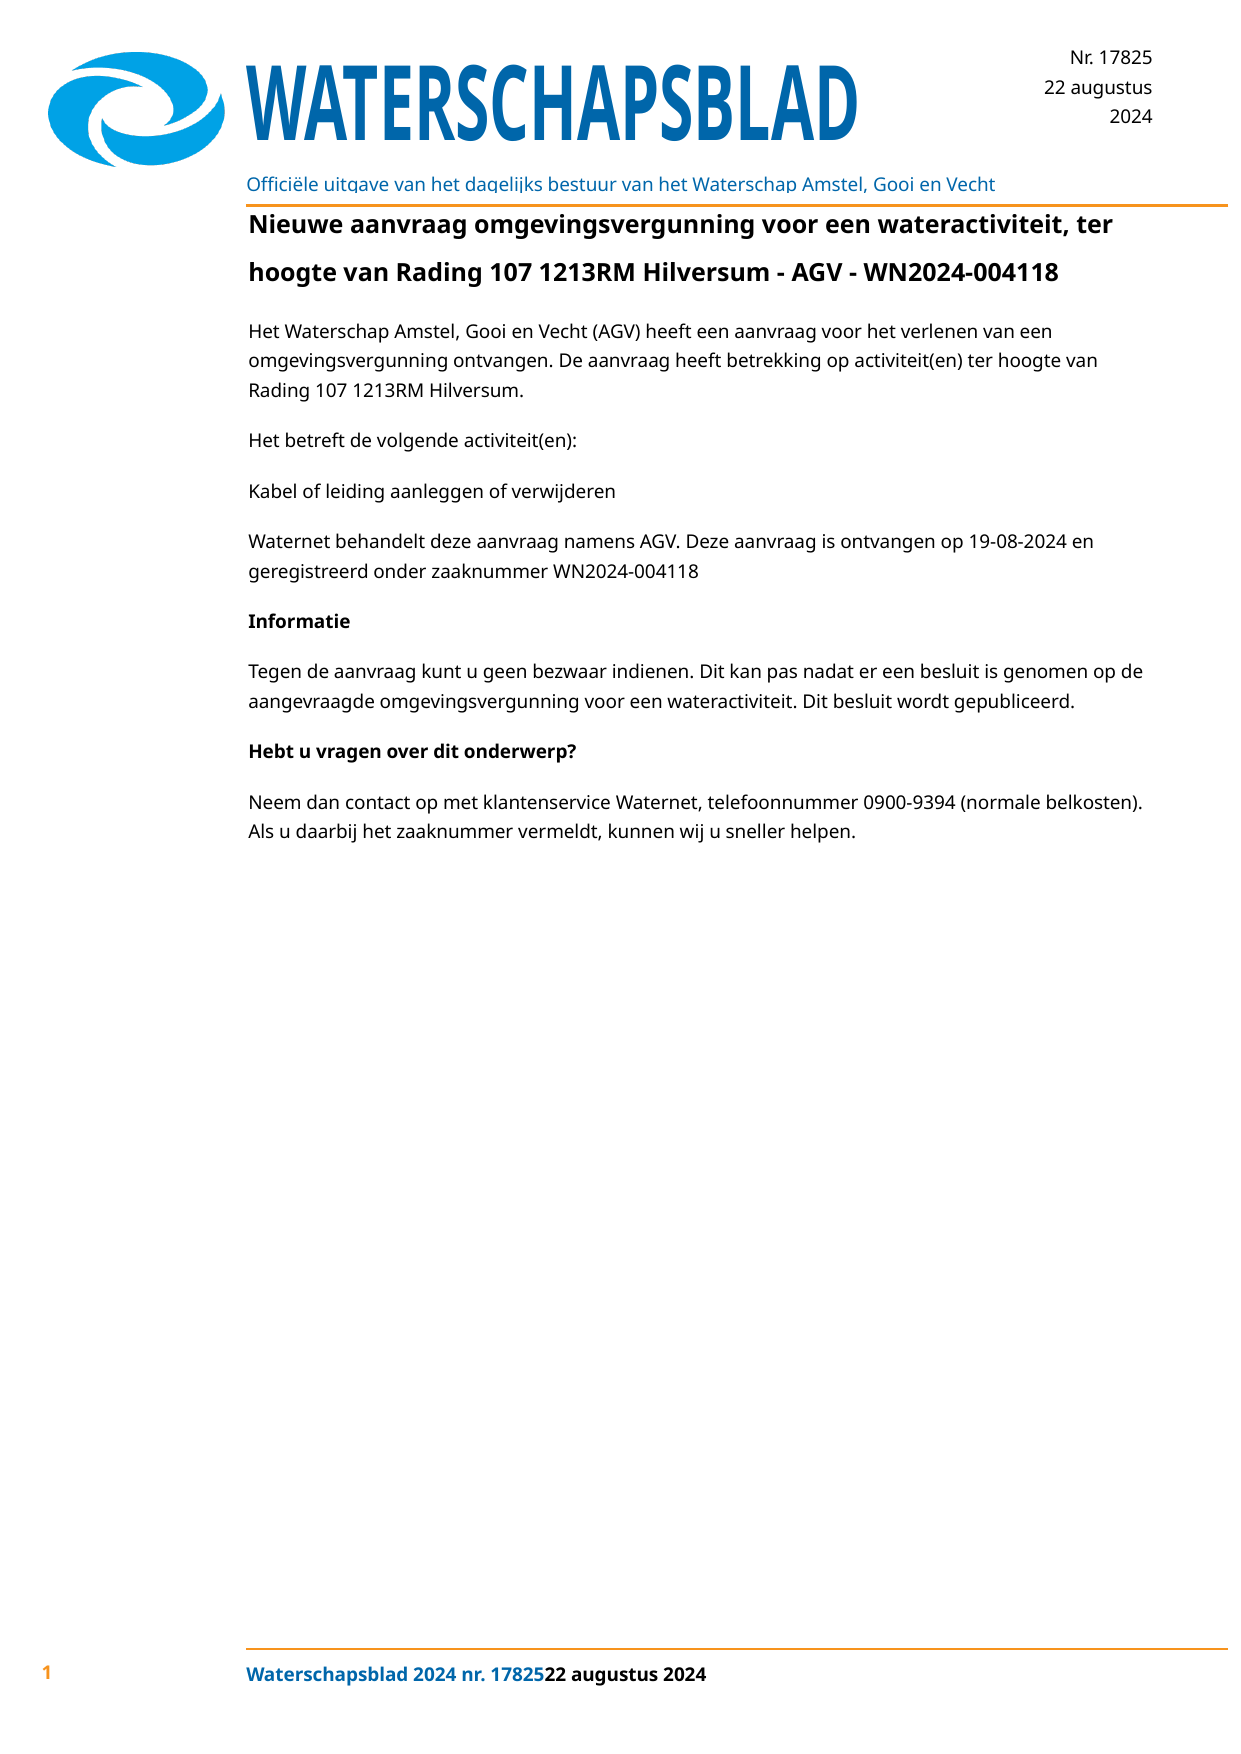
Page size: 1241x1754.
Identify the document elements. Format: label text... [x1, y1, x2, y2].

text Tegen de aanvraag kunt u geen bezwaar indienen. Dit kan pas nadat er een besluit is genomen op de aangevraagde omgevingsvergunning voor een wateractiviteit. Dit besluit wordt gepubliceerd. [248, 659, 1152, 714]
text Informatie [248, 608, 1152, 634]
text Waternet behandelt deze aanvraag namens AGV. Deze aanvraag is ontvangen op 19-08-2024 en geregistreerd onder zaaknummer WN2024-004118 [248, 528, 1152, 584]
text Het Waterschap Amstel, Gooi en Vecht (AGV) heeft een aanvraag voor het verlenen van een omgevingsvergunning ontvangen. De aanvraag heeft betrekking op activiteit(en) ter hoogte van Rading 107 1213RM Hilversum. [248, 318, 1152, 403]
text Het betreft de volgende activiteit(en): [248, 427, 1152, 453]
text Neem dan contact op met klantenservice Waternet, telefoonnummer 0900-9394 (normale belkosten). Als u daarbij het zaaknummer vermeldt, kunnen wij u sneller helpen. [248, 789, 1152, 844]
text Hebt u vragen over dit onderwerp? [248, 739, 1152, 764]
text Nieuwe aanvraag omgevingsvergunning voor een wateractiviteit, ter hoogte van Rading 107 1213RM Hilversum - AGV - WN2024-004118 [248, 207, 1152, 288]
text Kabel of leiding aanleggen of verwijderen [248, 478, 1152, 504]
picture [41, 47, 231, 172]
